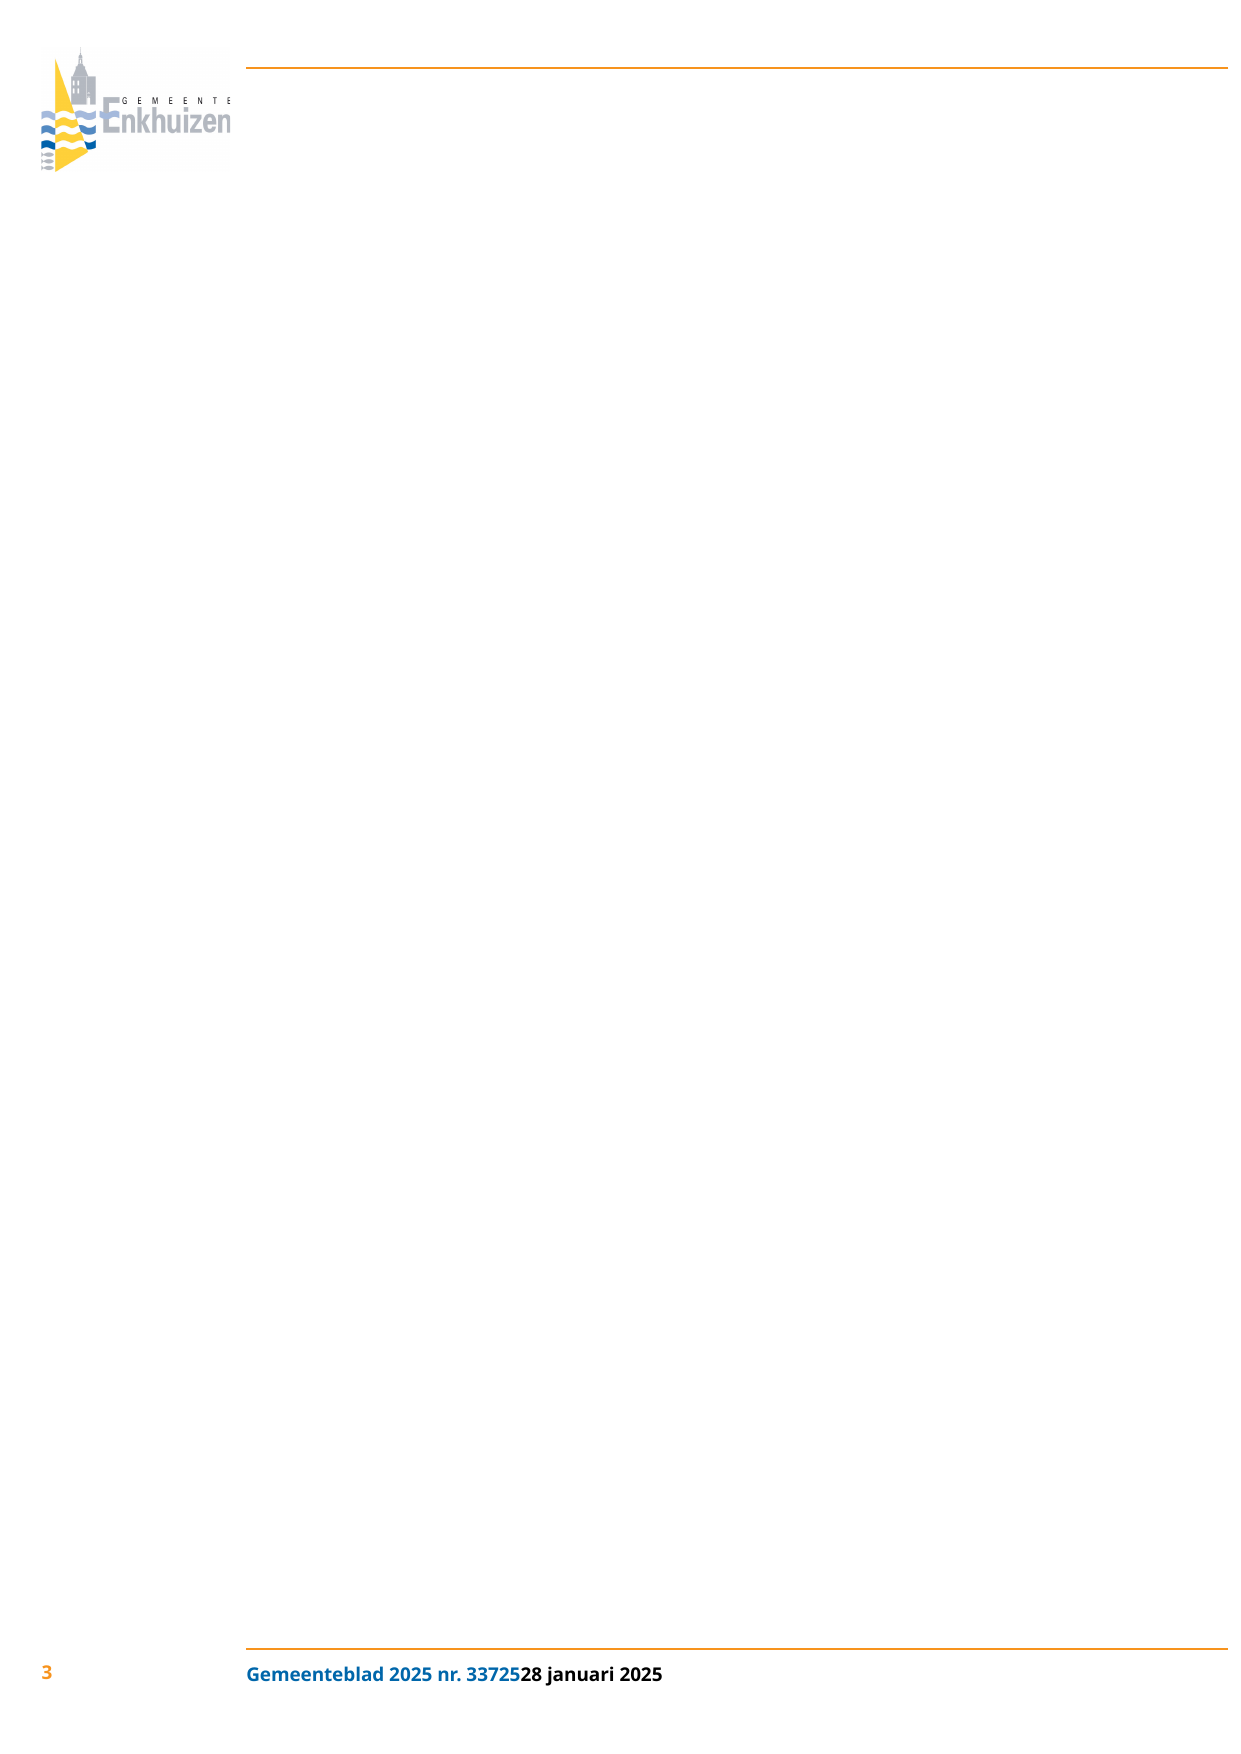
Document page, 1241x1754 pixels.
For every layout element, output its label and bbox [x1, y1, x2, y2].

picture [41, 47, 231, 172]
